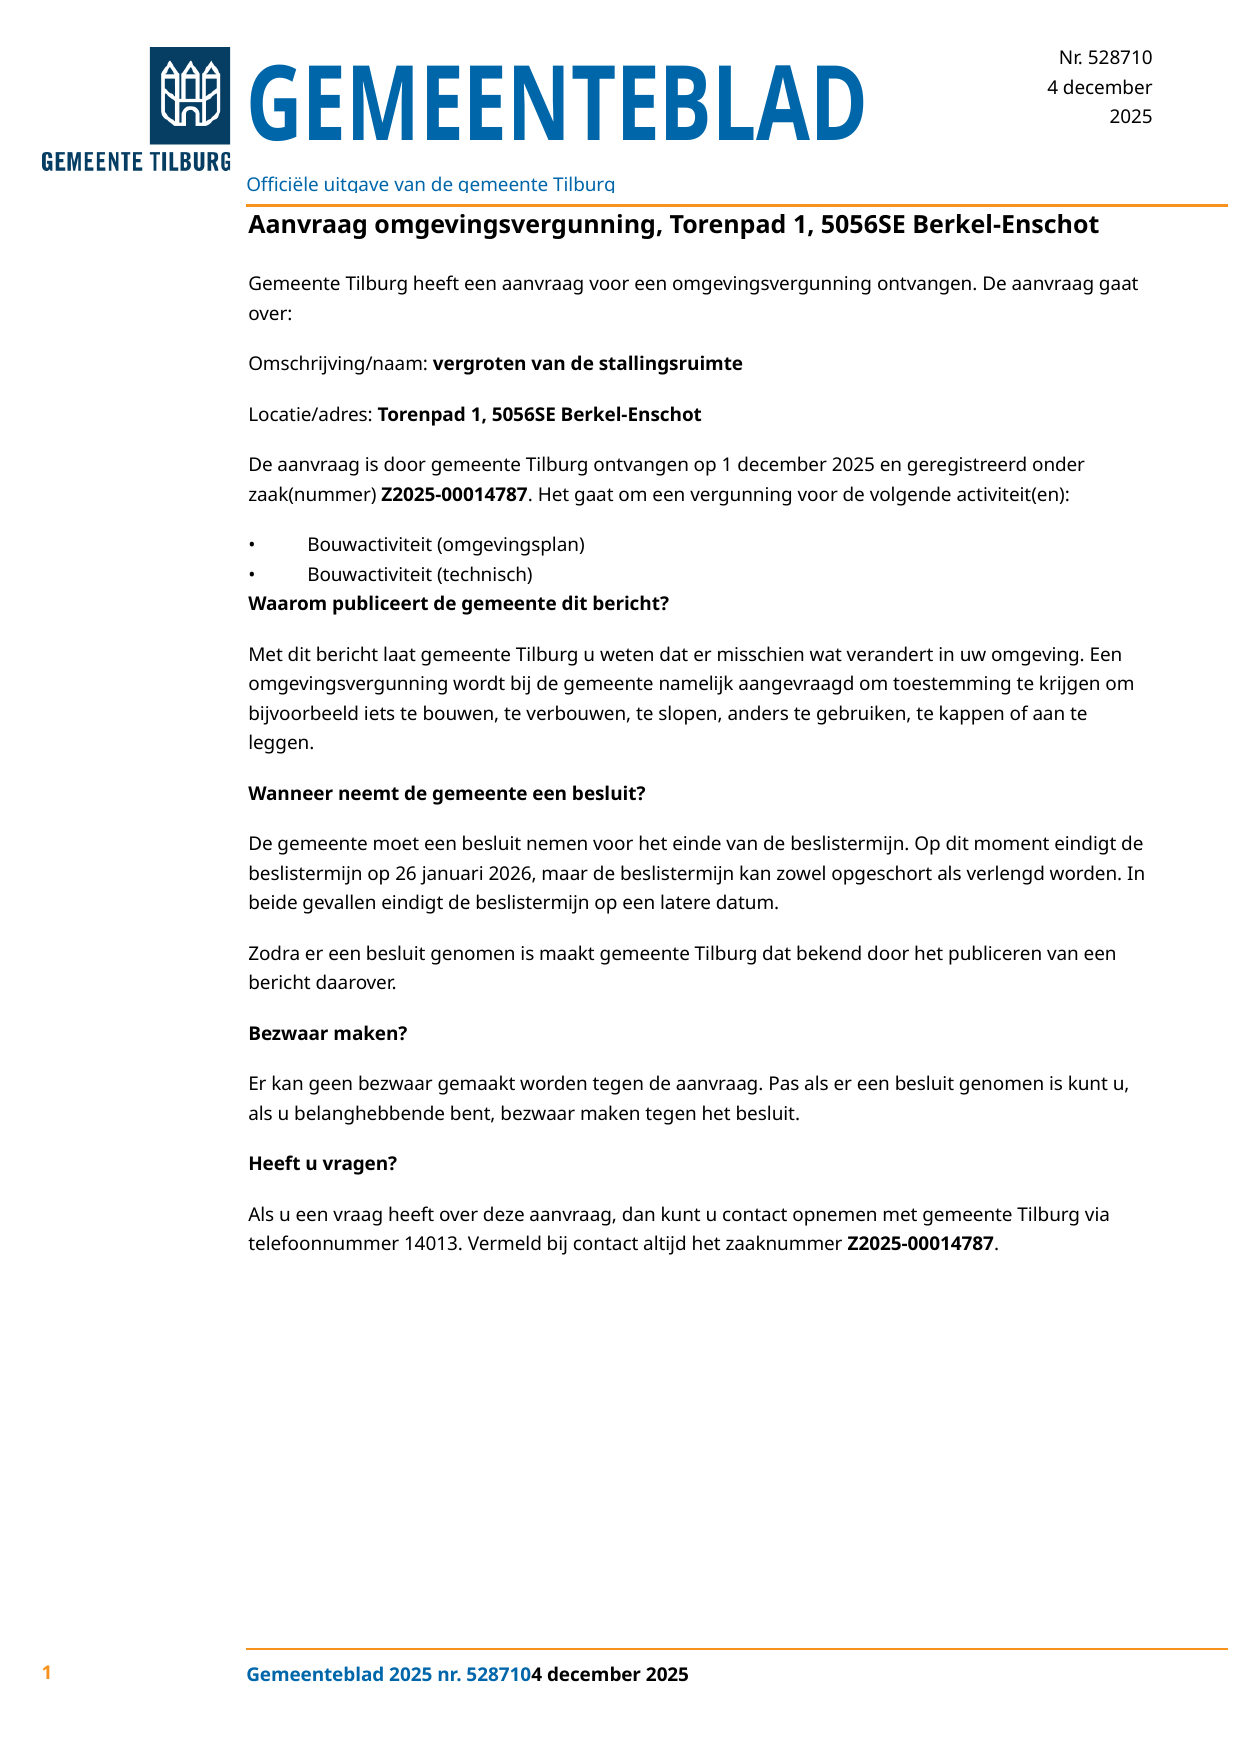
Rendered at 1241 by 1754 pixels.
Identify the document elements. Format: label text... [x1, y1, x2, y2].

text De aanvraag is door gemeente Tilburg ontvangen op 1 december 2025 en geregistreerd onder zaak(nummer) Z2025-00014787. Het gaat om een vergunning voor de volgende activiteit(en): [248, 451, 1152, 506]
text Waarom publiceert de gemeente dit bericht? [248, 590, 1152, 616]
text Locatie/adres: Torenpad 1, 5056SE Berkel-Enschot [248, 401, 1152, 426]
list Bouwactiviteit (omgevingsplan) [248, 531, 1152, 557]
text Aanvraag omgevingsvergunning, Torenpad 1, 5056SE Berkel-Enschot [248, 207, 1152, 241]
text Met dit bericht laat gemeente Tilburg u weten dat er misschien wat verandert in uw omgeving. Een omgevingsvergunning wordt bij de gemeente namelijk aangevraagd om toestemming te krijgen om bijvoorbeeld iets te bouwen, te verbouwen, te slopen, anders te gebruiken, te kappen of aan te leggen. [248, 641, 1152, 755]
text Er kan geen bezwaar gemaakt worden tegen de aanvraag. Pas als er een besluit genomen is kunt u, als u belanghebbende bent, bezwaar maken tegen het besluit. [248, 1070, 1152, 1126]
picture [41, 47, 231, 172]
text Zodra er een besluit genomen is maakt gemeente Tilburg dat bekend door het publiceren van een bericht daarover. [248, 940, 1152, 995]
text Wanneer neemt de gemeente een besluit? [248, 780, 1152, 806]
text Heeft u vragen? [248, 1150, 1152, 1176]
text Als u een vraag heeft over deze aanvraag, dan kunt u contact opnemen met gemeente Tilburg via telefoonnummer 14013. Vermeld bij contact altijd het zaaknummer Z2025-00014787. [248, 1201, 1152, 1256]
text Omschrijving/naam: vergroten van de stallingsruimte [248, 350, 1152, 376]
text De gemeente moet een besluit nemen voor het einde van de beslistermijn. Op dit moment eindigt de beslistermijn op 26 januari 2026, maar de beslistermijn kan zowel opgeschort als verlengd worden. In beide gevallen eindigt de beslistermijn op een latere datum. [248, 830, 1152, 915]
text Gemeente Tilburg heeft een aanvraag voor een omgevingsvergunning ontvangen. De aanvraag gaat over: [248, 270, 1152, 326]
list Bouwactiviteit (technisch) [248, 561, 1152, 586]
text Bezwaar maken? [248, 1020, 1152, 1046]
